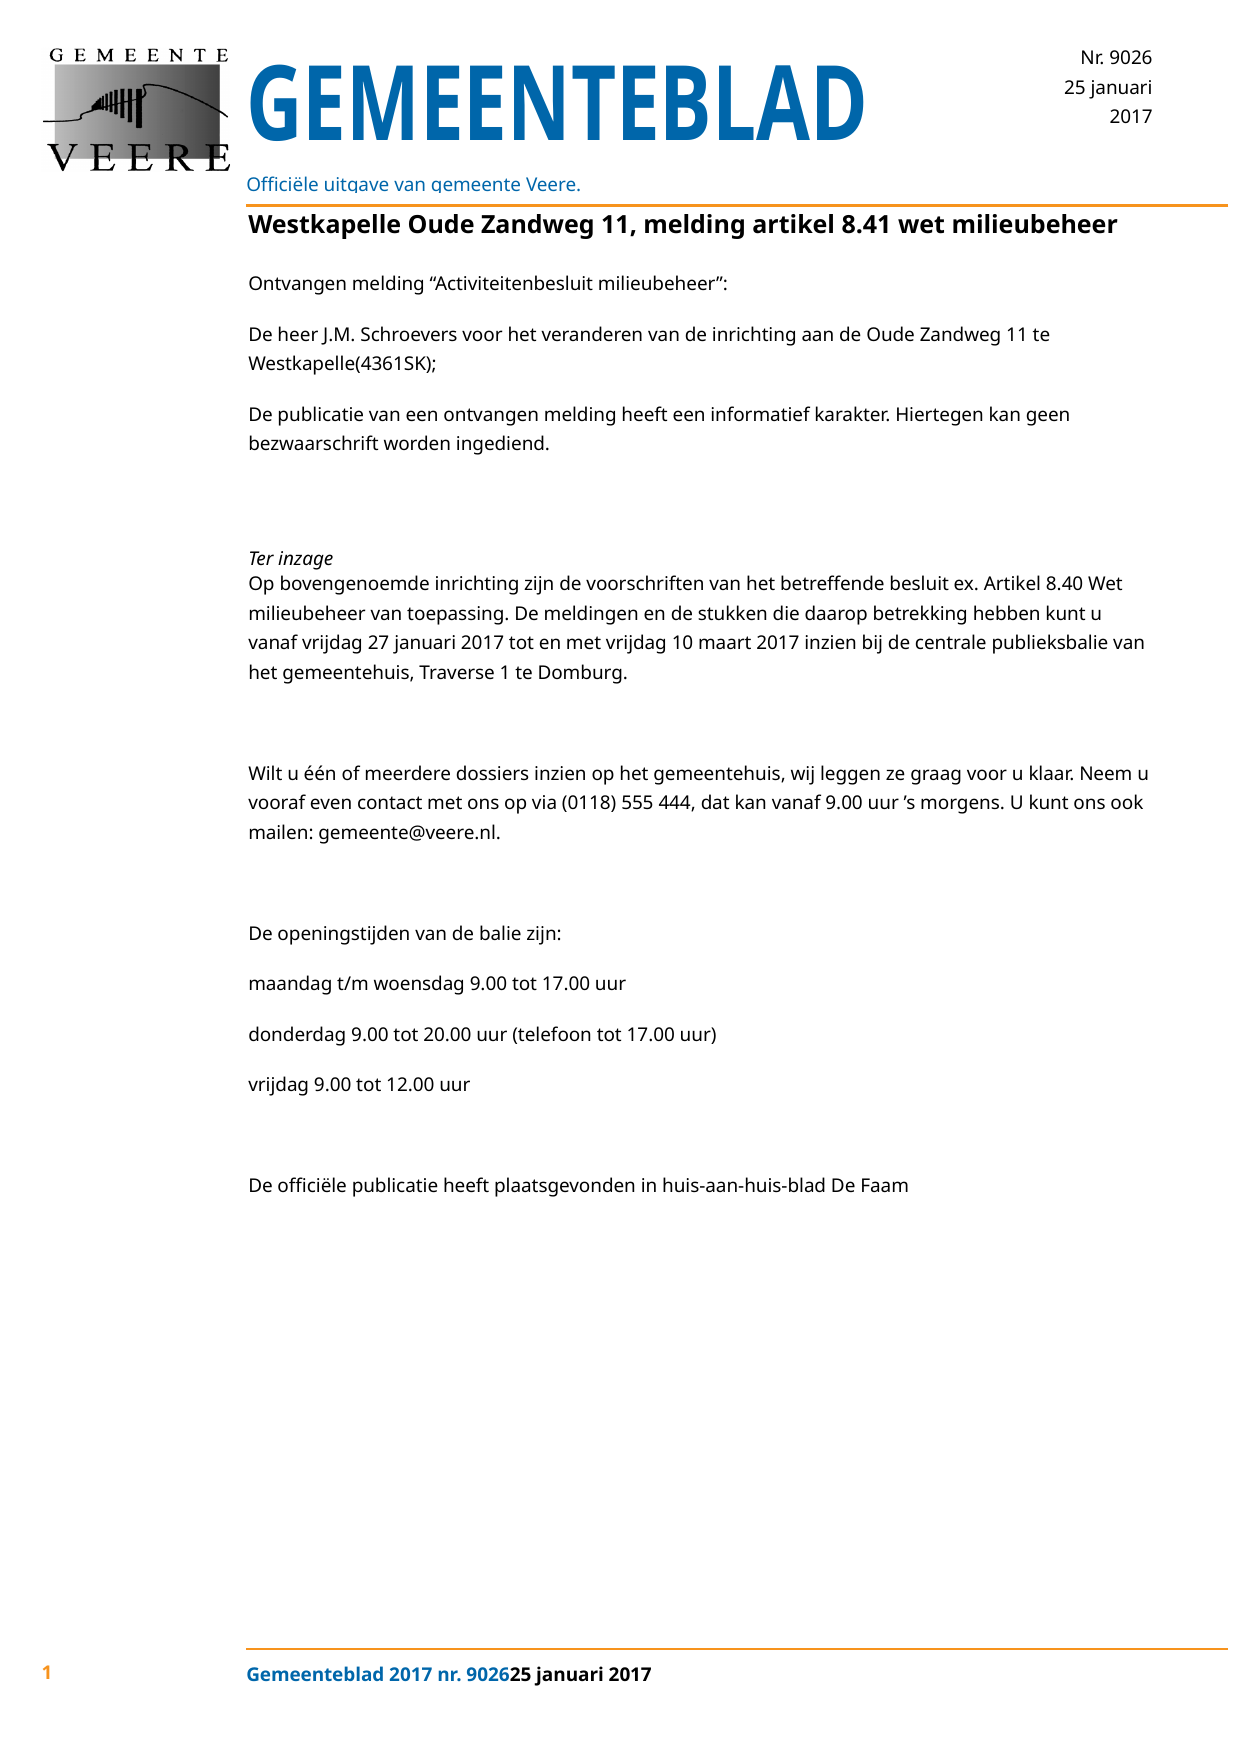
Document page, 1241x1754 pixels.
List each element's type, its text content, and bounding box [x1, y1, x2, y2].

text De heer J.M. Schroevers voor het veranderen van de inrichting aan de Oude Zandweg 11 te Westkapelle(4361SK); [248, 321, 1152, 376]
text maandag t/m woensdag 9.00 tot 17.00 uur [248, 970, 1152, 996]
text De openingstijden van de balie zijn: [248, 920, 1152, 946]
picture [41, 47, 231, 172]
text De publicatie van een ontvangen melding heeft een informatief karakter. Hiertegen kan geen bezwaarschrift worden ingediend. [248, 401, 1152, 456]
text Wilt u één of meerdere dossiers inzien op het gemeentehuis, wij leggen ze graag voor u klaar. Neem u vooraf even contact met ons op via (0118) 555 444, dat kan vanaf 9.00 uur ’s morgens. U kunt ons ook mailen: gemeente@veere.nl. [248, 760, 1152, 845]
text Op bovengenoemde inrichting zijn de voorschriften van het betreffende besluit ex. Artikel 8.40 Wet milieubeheer van toepassing. De meldingen en de stukken die daarop betrekking hebben kunt u vanaf vrijdag 27 januari 2017 tot en met vrijdag 10 maart 2017 inzien bij de centrale publieksbalie van het gemeentehuis, Traverse 1 te Domburg. [248, 570, 1152, 685]
text Ontvangen melding “Activiteitenbesluit milieubeheer”: [248, 270, 1152, 296]
text Westkapelle Oude Zandweg 11, melding artikel 8.41 wet milieubeheer [248, 207, 1152, 241]
text De officiële publicatie heeft plaatsgevonden in huis-aan-huis-blad De Faam [248, 1172, 1152, 1198]
text Ter inzage [248, 545, 1152, 570]
text donderdag 9.00 tot 20.00 uur (telefoon tot 17.00 uur) [248, 1021, 1152, 1047]
text vrijdag 9.00 tot 12.00 uur [248, 1071, 1152, 1097]
